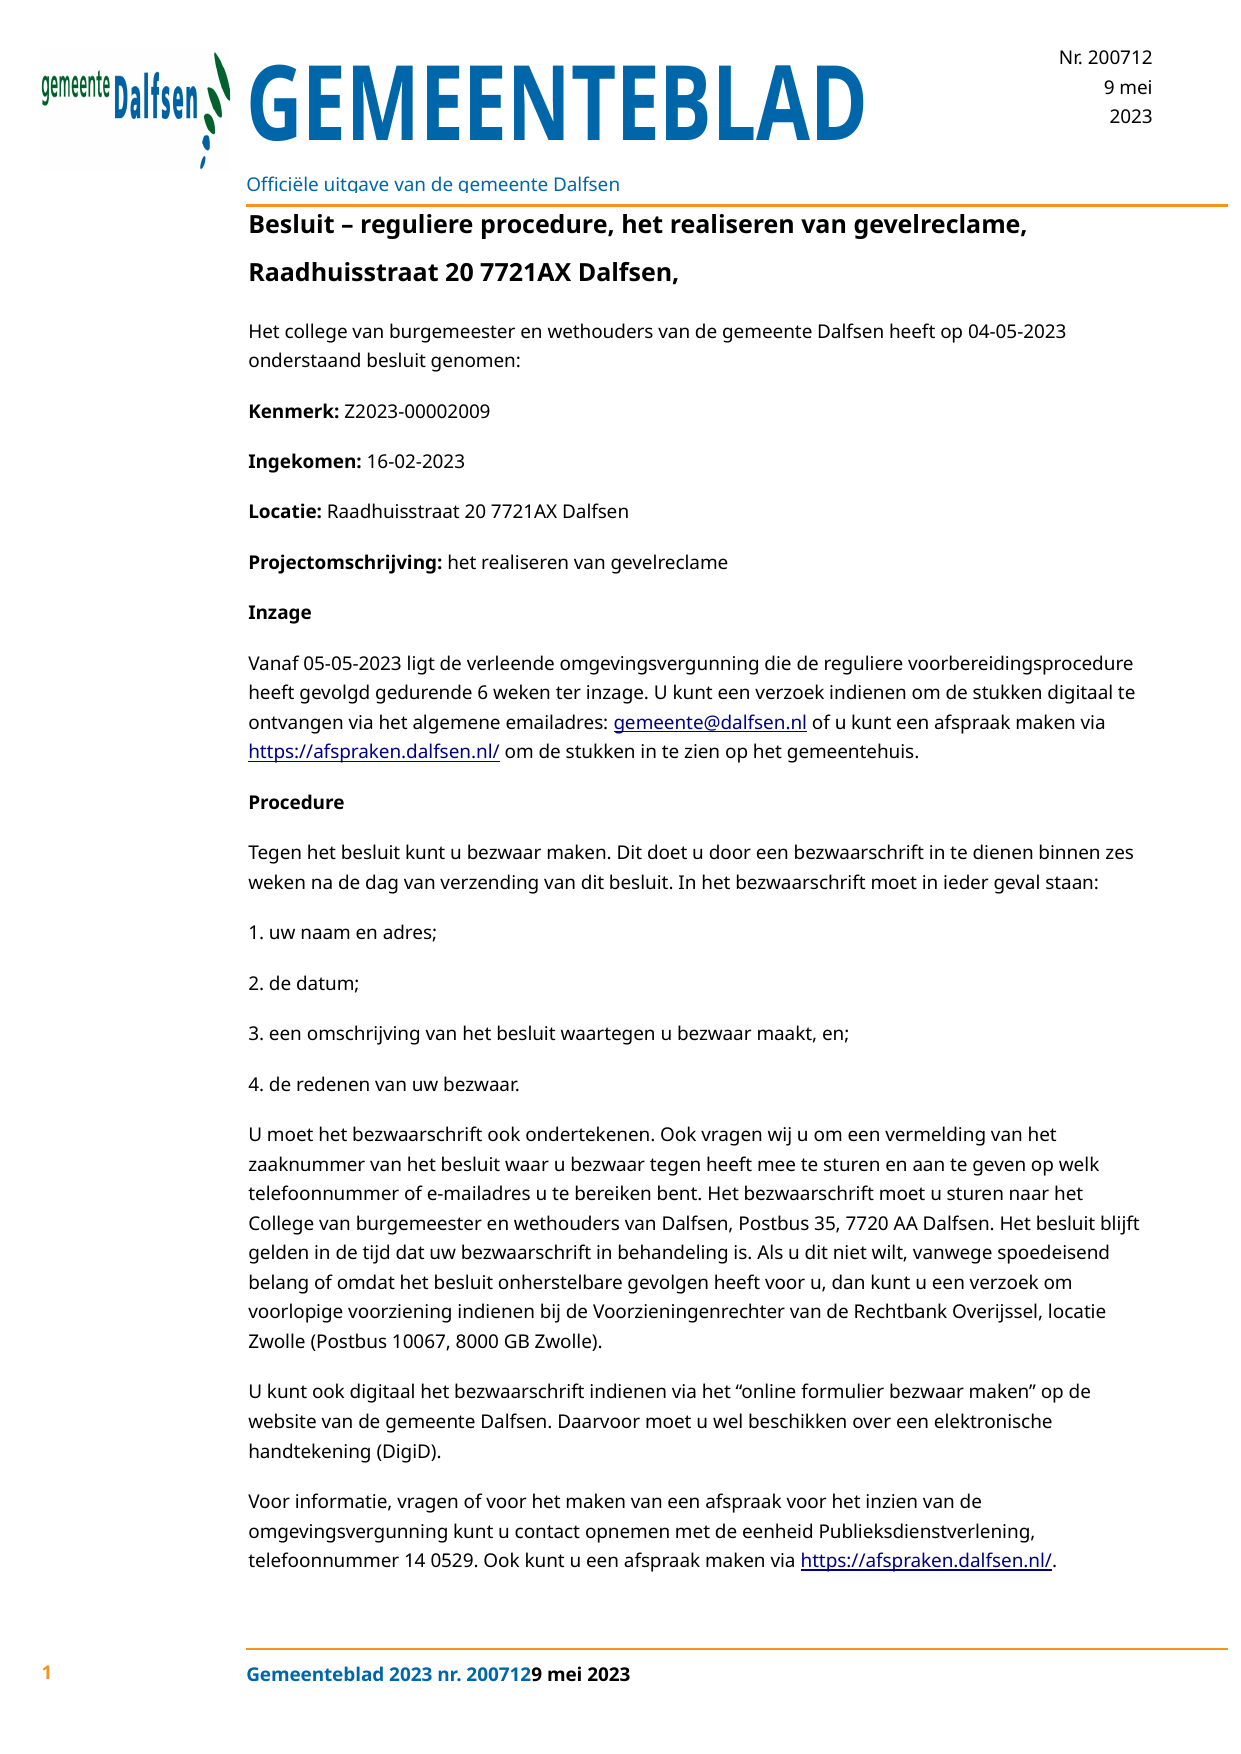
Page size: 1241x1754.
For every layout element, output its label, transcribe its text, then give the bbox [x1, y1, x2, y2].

text Vanaf 05-05-2023 ligt de verleende omgevingsvergunning die de reguliere voorbereidingsprocedure heeft gevolgd gedurende 6 weken ter inzage. U kunt een verzoek indienen om de stukken digitaal te ontvangen via het algemene emailadres: gemeente@dalfsen.nl of u kunt een afspraak maken via https://afspraken.dalfsen.nl/ om de stukken in te zien op het gemeentehuis. [248, 650, 1152, 764]
text Inzage [248, 599, 1152, 625]
text U kunt ook digitaal het bezwaarschrift indienen via het “online formulier bezwaar maken” op de website van de gemeente Dalfsen. Daarvoor moet u wel beschikken over een elektronische handtekening (DigiD). [248, 1379, 1152, 1464]
text 4. de redenen van uw bezwaar. [248, 1071, 1152, 1097]
text Het college van burgemeester en wethouders van de gemeente Dalfsen heeft op 04-05-2023 onderstaand besluit genomen: [248, 318, 1152, 373]
text Tegen het besluit kunt u bezwaar maken. Dit doet u door een bezwaarschrift in te dienen binnen zes weken na de dag van verzending van dit besluit. In het bezwaarschrift moet in ieder geval staan: [248, 839, 1152, 895]
text 1. uw naam en adres; [248, 919, 1152, 945]
text Procedure [248, 789, 1152, 815]
text Kenmerk: Z2023-00002009 [248, 398, 1152, 424]
text Besluit – reguliere procedure, het realiseren van gevelreclame, Raadhuisstraat 20 7721AX Dalfsen, [248, 207, 1152, 288]
text 2. de datum; [248, 970, 1152, 996]
text Projectomschrijving: het realiseren van gevelreclame [248, 549, 1152, 575]
text U moet het bezwaarschrift ook ondertekenen. Ook vragen wij u om een vermelding van het zaaknummer van het besluit waar u bezwaar tegen heeft mee te sturen en aan te geven op welk telefoonnummer of e-mailadres u te bereiken bent. Het bezwaarschrift moet u sturen naar het College van burgemeester en wethouders van Dalfsen, Postbus 35, 7720 AA Dalfsen. Het besluit blijft gelden in de tijd dat uw bezwaarschrift in behandeling is. Als u dit niet wilt, vanwege spoedeisend belang of omdat het besluit onherstelbare gevolgen heeft voor u, dan kunt u een verzoek om voorlopige voorziening indienen bij de Voorzieningenrechter van de Rechtbank Overijssel, locatie Zwolle (Postbus 10067, 8000 GB Zwolle). [248, 1121, 1152, 1354]
text Voor informatie, vragen of voor het maken van een afspraak voor het inzien van de omgevingsvergunning kunt u contact opnemen met de eenheid Publieksdienstverlening, telefoonnummer 14 0529. Ook kunt u een afspraak maken via https://afspraken.dalfsen.nl/. [248, 1488, 1152, 1573]
text Locatie: Raadhuisstraat 20 7721AX Dalfsen [248, 499, 1152, 524]
text 3. een omschrijving van het besluit waartegen u bezwaar maakt, en; [248, 1020, 1152, 1046]
text Ingekomen: 16-02-2023 [248, 448, 1152, 474]
picture [41, 47, 231, 172]
